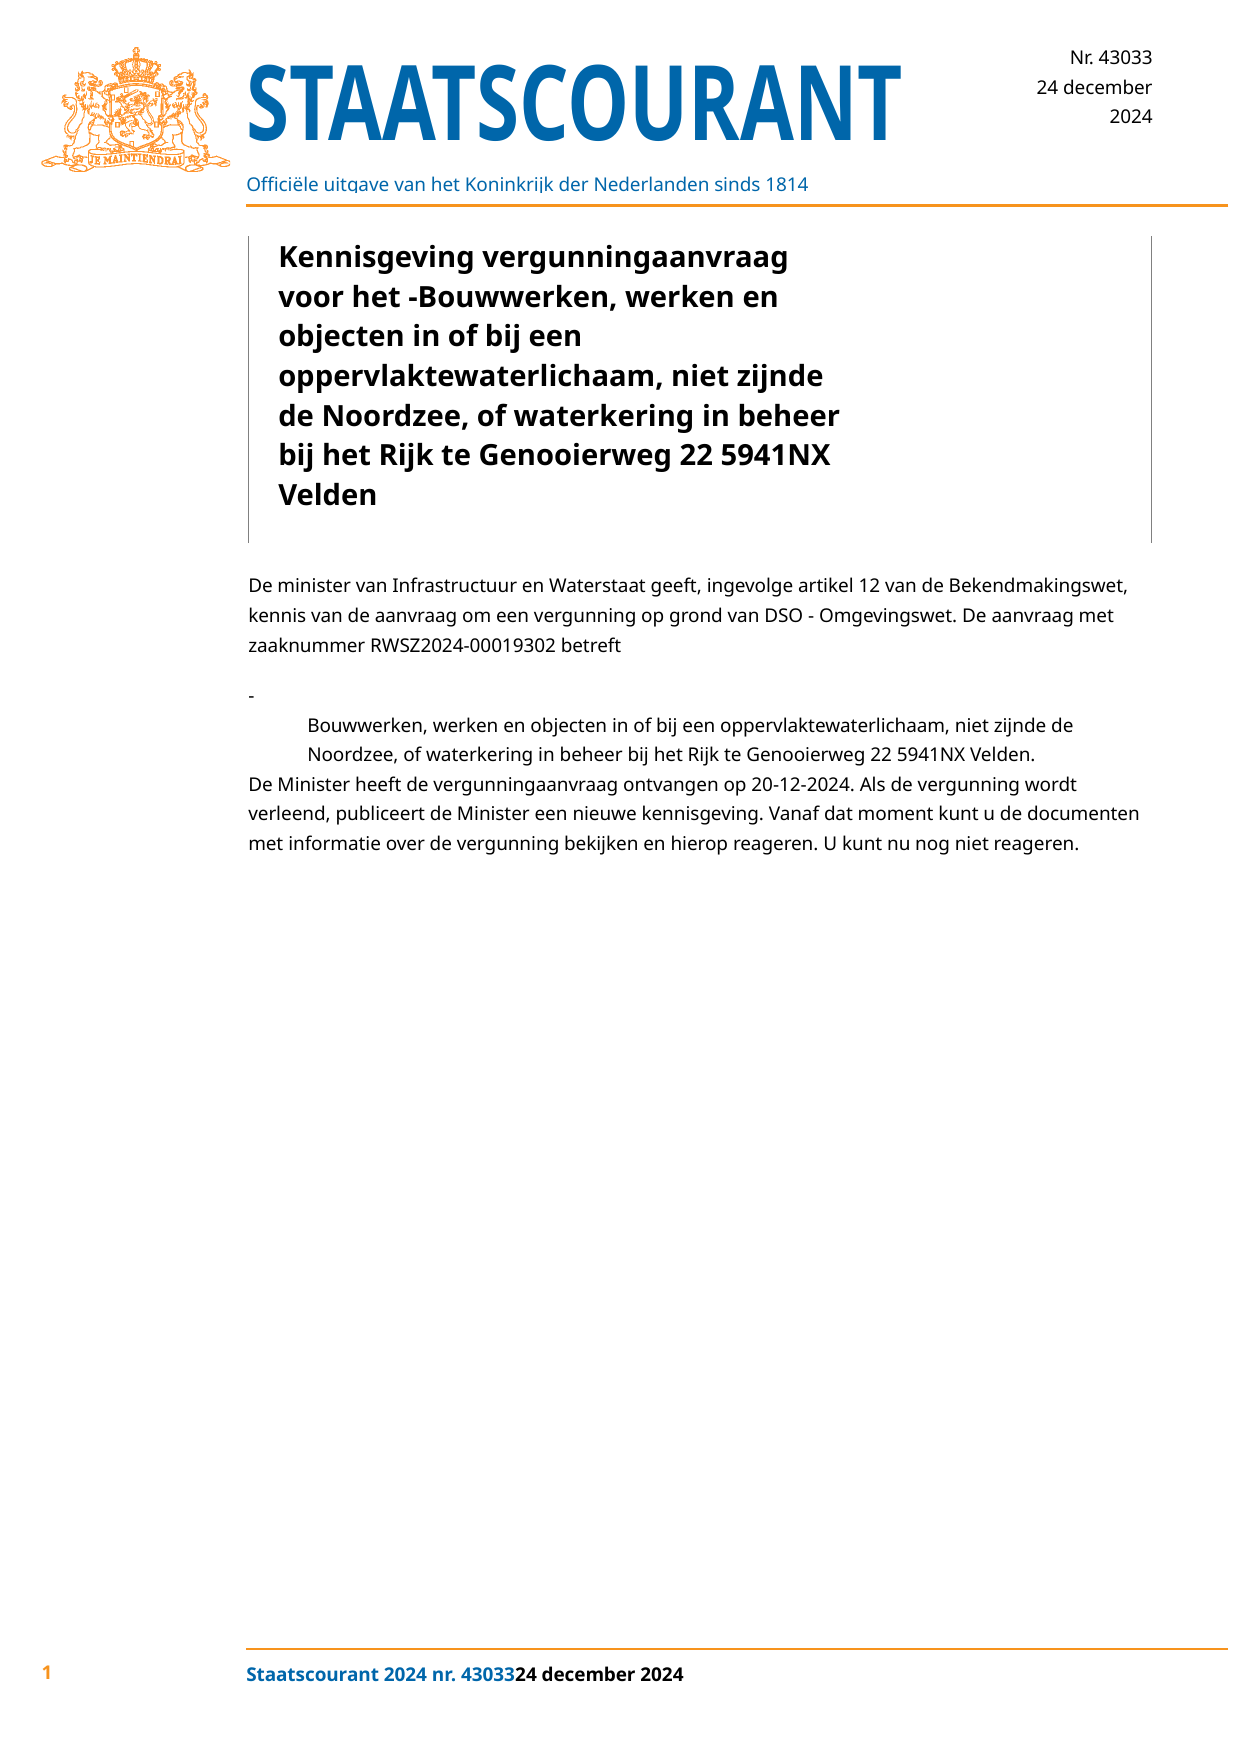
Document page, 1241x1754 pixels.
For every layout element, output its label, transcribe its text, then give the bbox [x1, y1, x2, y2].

list Bouwwerken, werken en objecten in of bij een oppervlaktewaterlichaam, niet zijnde de Noordzee, of waterkering in beheer bij het Rijk te Genooierweg 22 5941NX Velden. [248, 712, 1152, 767]
text De minister van Infrastructuur en Waterstaat geeft, ingevolge artikel 12 van de Bekendmakingswet, kennis van de aanvraag om een vergunning op grond van DSO - Omgevingswet. De aanvraag met zaaknummer RWSZ2024-00019302 betreft [248, 573, 1152, 658]
picture [912, 236, 1090, 414]
text De Minister heeft de vergunningaanvraag ontvangen op 20-12-2024. Als de vergunning wordt verleend, publiceert de Minister een nieuwe kennisgeving. Vanaf dat moment kunt u de documenten met informatie over de vergunning bekijken en hierop reageren. U kunt nu nog niet reageren. [248, 771, 1152, 856]
table_header [1090, 236, 1151, 413]
table_header [850, 414, 1151, 543]
table_header Kennisgeving vergunningaanvraag voor het -Bouwwerken, werken en objecten in of bij een oppervlaktewaterlichaam, niet zijnde de Noordzee, of waterkering in beheer bij het Rijk te Genooierweg 22 5941NX Velden [249, 236, 850, 543]
table_header [850, 236, 912, 413]
picture [41, 47, 231, 172]
